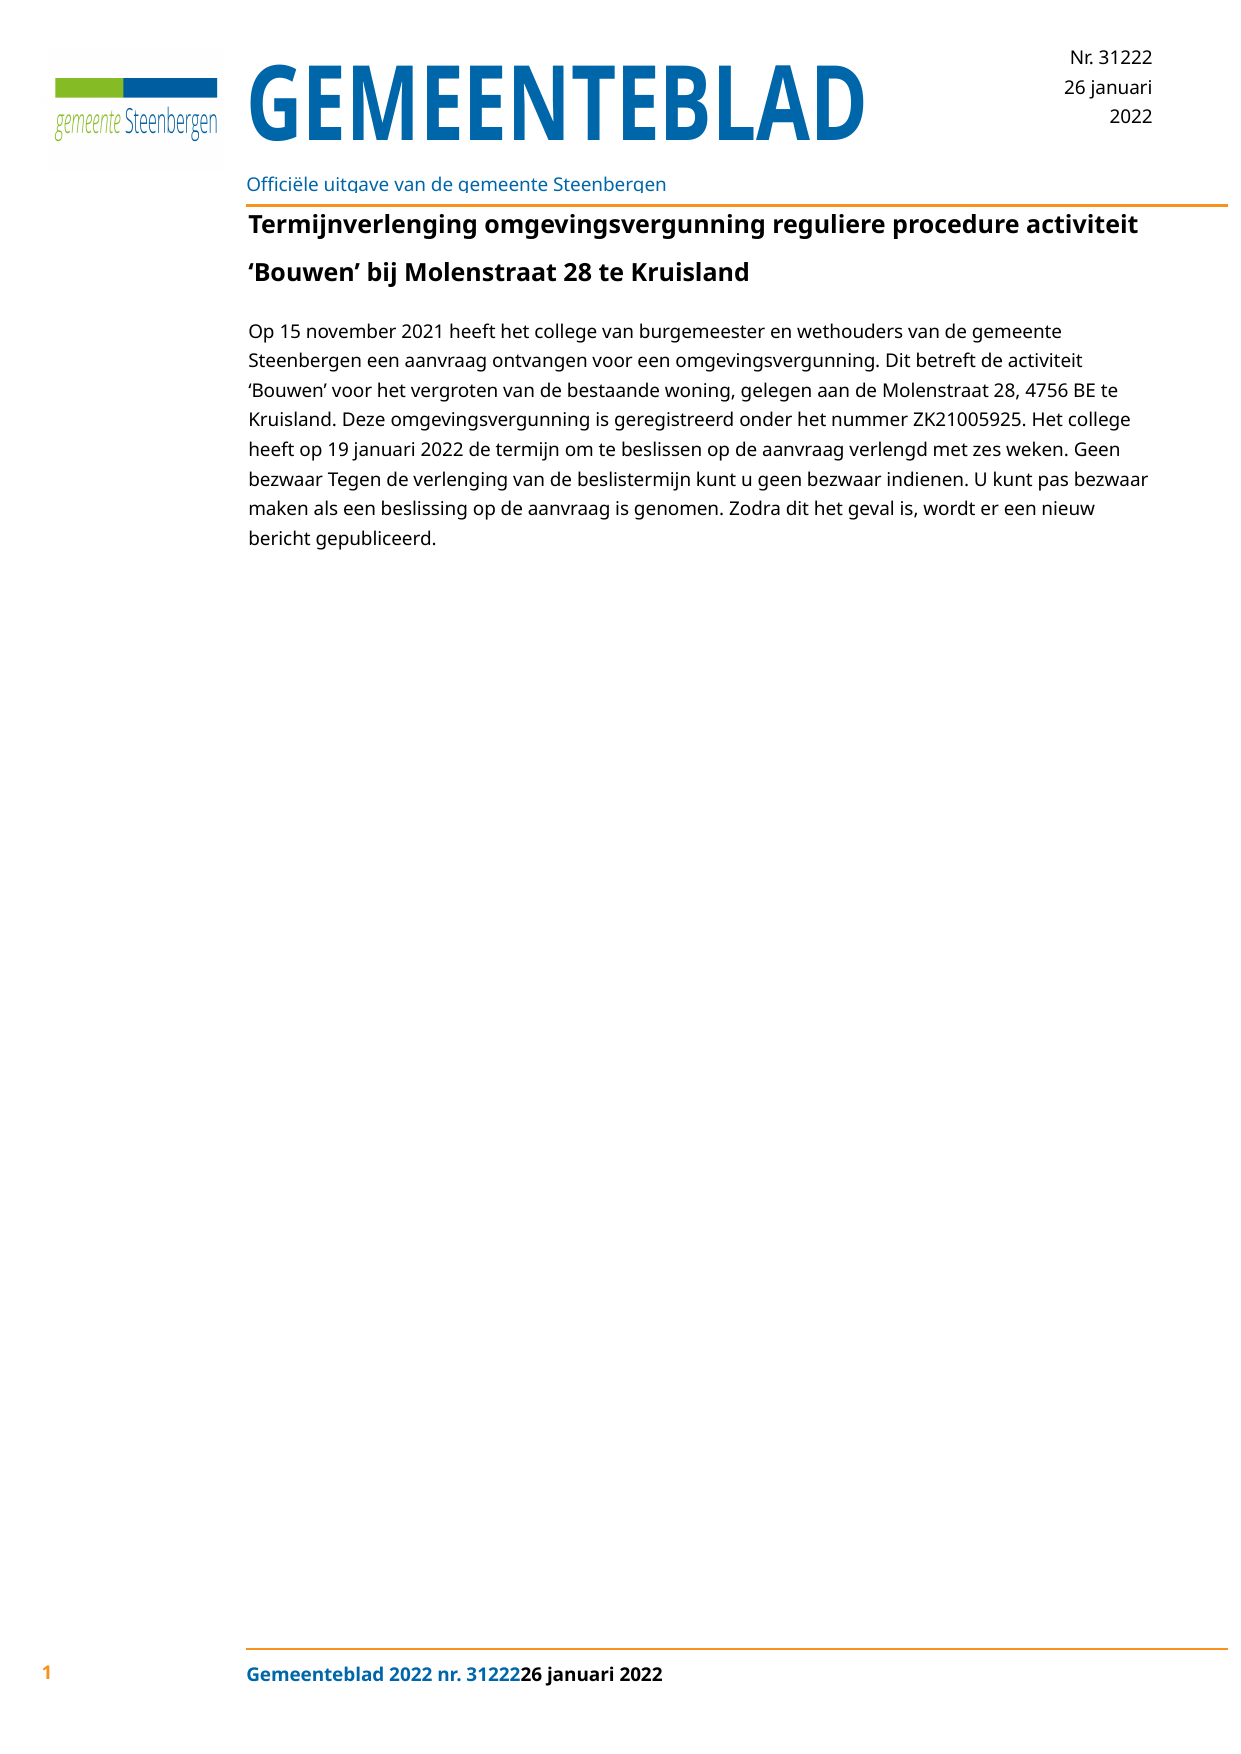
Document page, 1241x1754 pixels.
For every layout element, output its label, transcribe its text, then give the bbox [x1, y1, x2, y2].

text Termijnverlenging omgevingsvergunning reguliere procedure activiteit ‘Bouwen’ bij Molenstraat 28 te Kruisland [248, 207, 1152, 288]
picture [41, 47, 231, 172]
text Op 15 november 2021 heeft het college van burgemeester en wethouders van de gemeente Steenbergen een aanvraag ontvangen voor een omgevingsvergunning. Dit betreft de activiteit ‘Bouwen’ voor het vergroten van de bestaande woning, gelegen aan de Molenstraat 28, 4756 BE te Kruisland. Deze omgevingsvergunning is geregistreerd onder het nummer ZK21005925. Het college heeft op 19 januari 2022 de termijn om te beslissen op de aanvraag verlengd met zes weken. Geen bezwaar Tegen de verlenging van de beslistermijn kunt u geen bezwaar indienen. U kunt pas bezwaar maken als een beslissing op de aanvraag is genomen. Zodra dit het geval is, wordt er een nieuw bericht gepubliceerd. [248, 318, 1152, 551]
